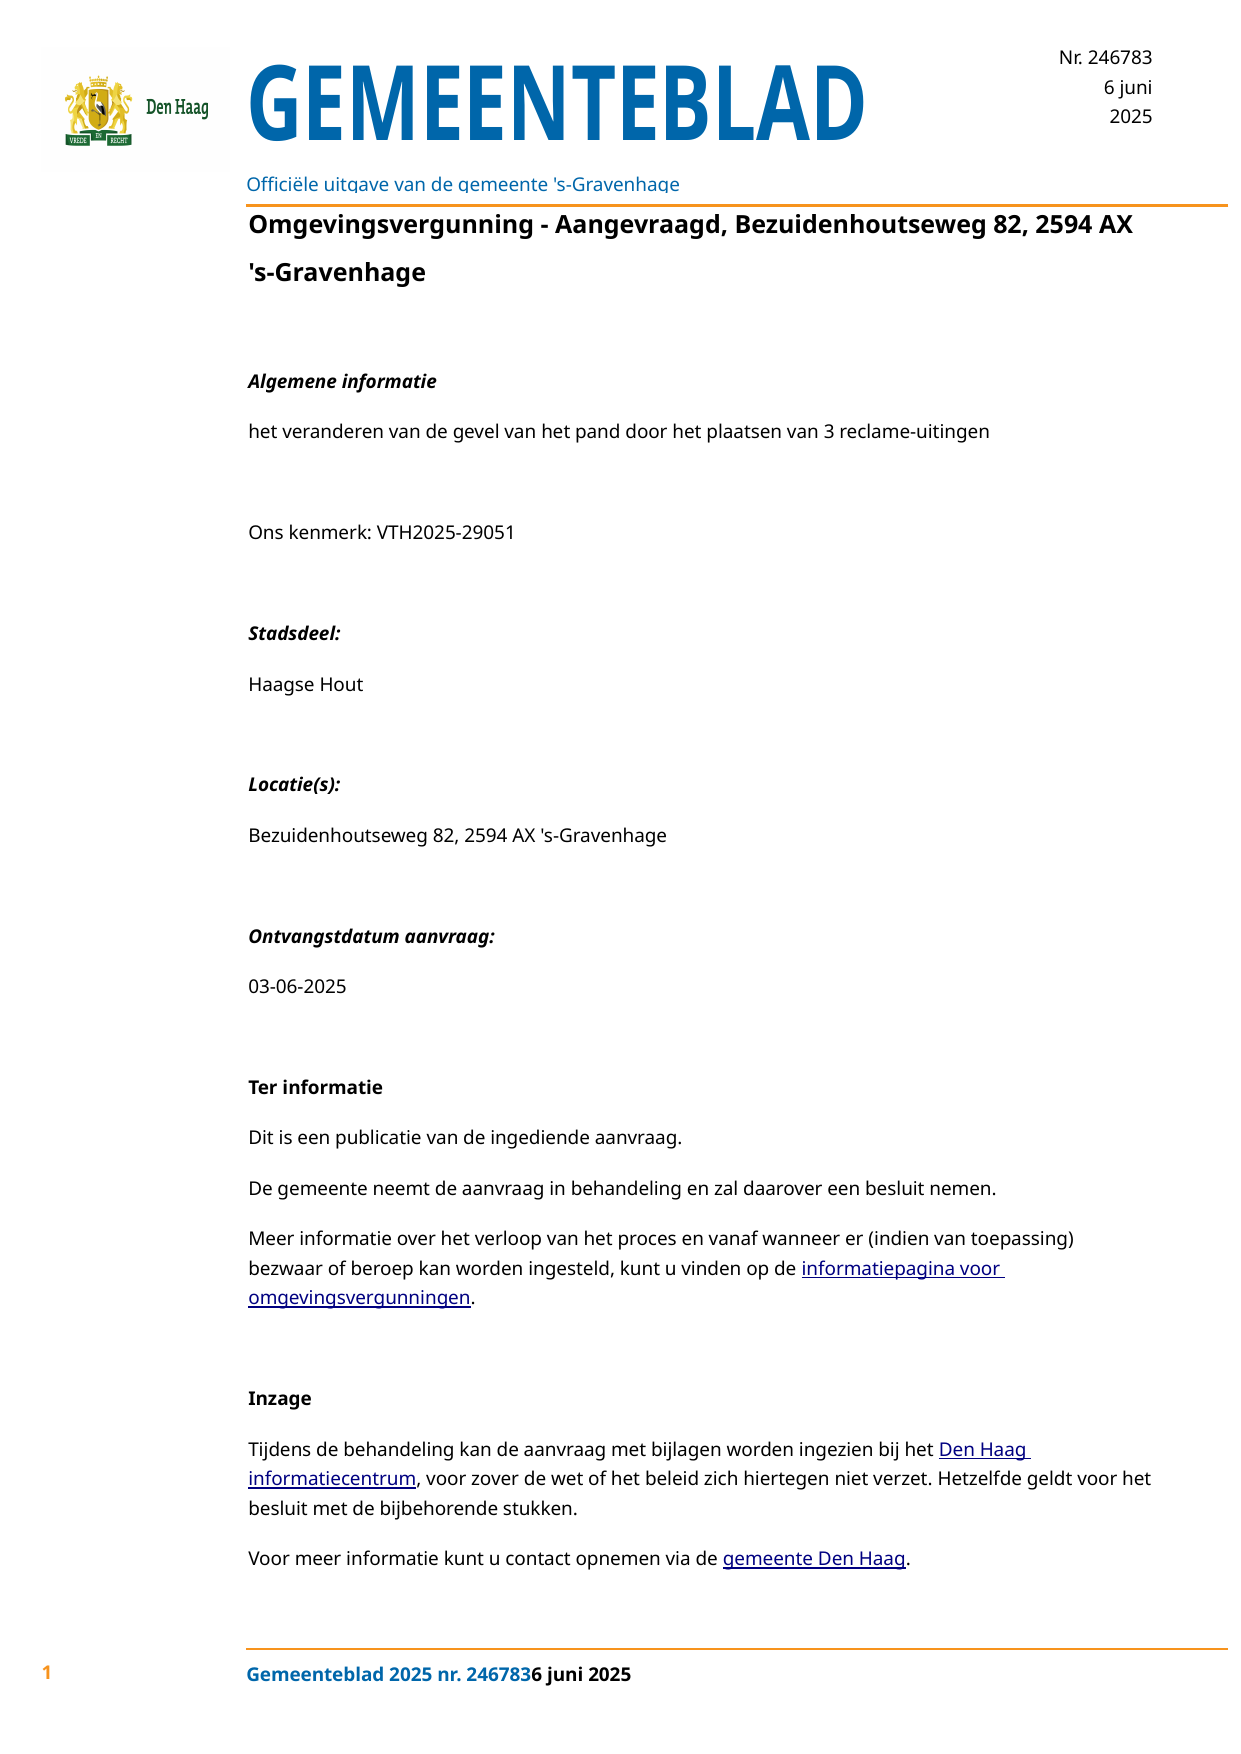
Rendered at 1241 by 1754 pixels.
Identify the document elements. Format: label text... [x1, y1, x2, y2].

text 03-06-2025 [248, 973, 1152, 999]
text Algemene informatie [248, 368, 1152, 394]
text Ter informatie [248, 1074, 1152, 1100]
text Locatie(s): [248, 772, 1152, 797]
text Voor meer informatie kunt u contact opnemen via de gemeente Den Haag. [248, 1545, 1152, 1571]
text Dit is een publicatie van de ingediende aanvraag. [248, 1124, 1152, 1150]
text Tijdens de behandeling kan de aanvraag met bijlagen worden ingezien bij het Den Haag informatiecentrum, voor zover de wet of het beleid zich hiertegen niet verzet. Hetzelfde geldt voor het besluit met de bijbehorende stukken. [248, 1436, 1152, 1521]
text Ons kenmerk: VTH2025-29051 [248, 519, 1152, 545]
text Haagse Hout [248, 671, 1152, 697]
text Meer informatie over het verloop van het proces en vanaf wanneer er (indien van toepassing) bezwaar of beroep kan worden ingesteld, kunt u vinden op de informatiepagina voor omgevingsvergunningen. [248, 1225, 1152, 1310]
text het veranderen van de gevel van het pand door het plaatsen van 3 reclame-uitingen [248, 419, 1152, 444]
text Omgevingsvergunning - Aangevraagd, Bezuidenhoutseweg 82, 2594 AX 's-Gravenhage [248, 207, 1152, 288]
text De gemeente neemt de aanvraag in behandeling en zal daarover een besluit nemen. [248, 1175, 1152, 1201]
text Bezuidenhoutseweg 82, 2594 AX 's-Gravenhage [248, 822, 1152, 848]
text Ontvangstdatum aanvraag: [248, 923, 1152, 949]
picture [41, 47, 231, 172]
text Inzage [248, 1385, 1152, 1411]
text Stadsdeel: [248, 620, 1152, 646]
